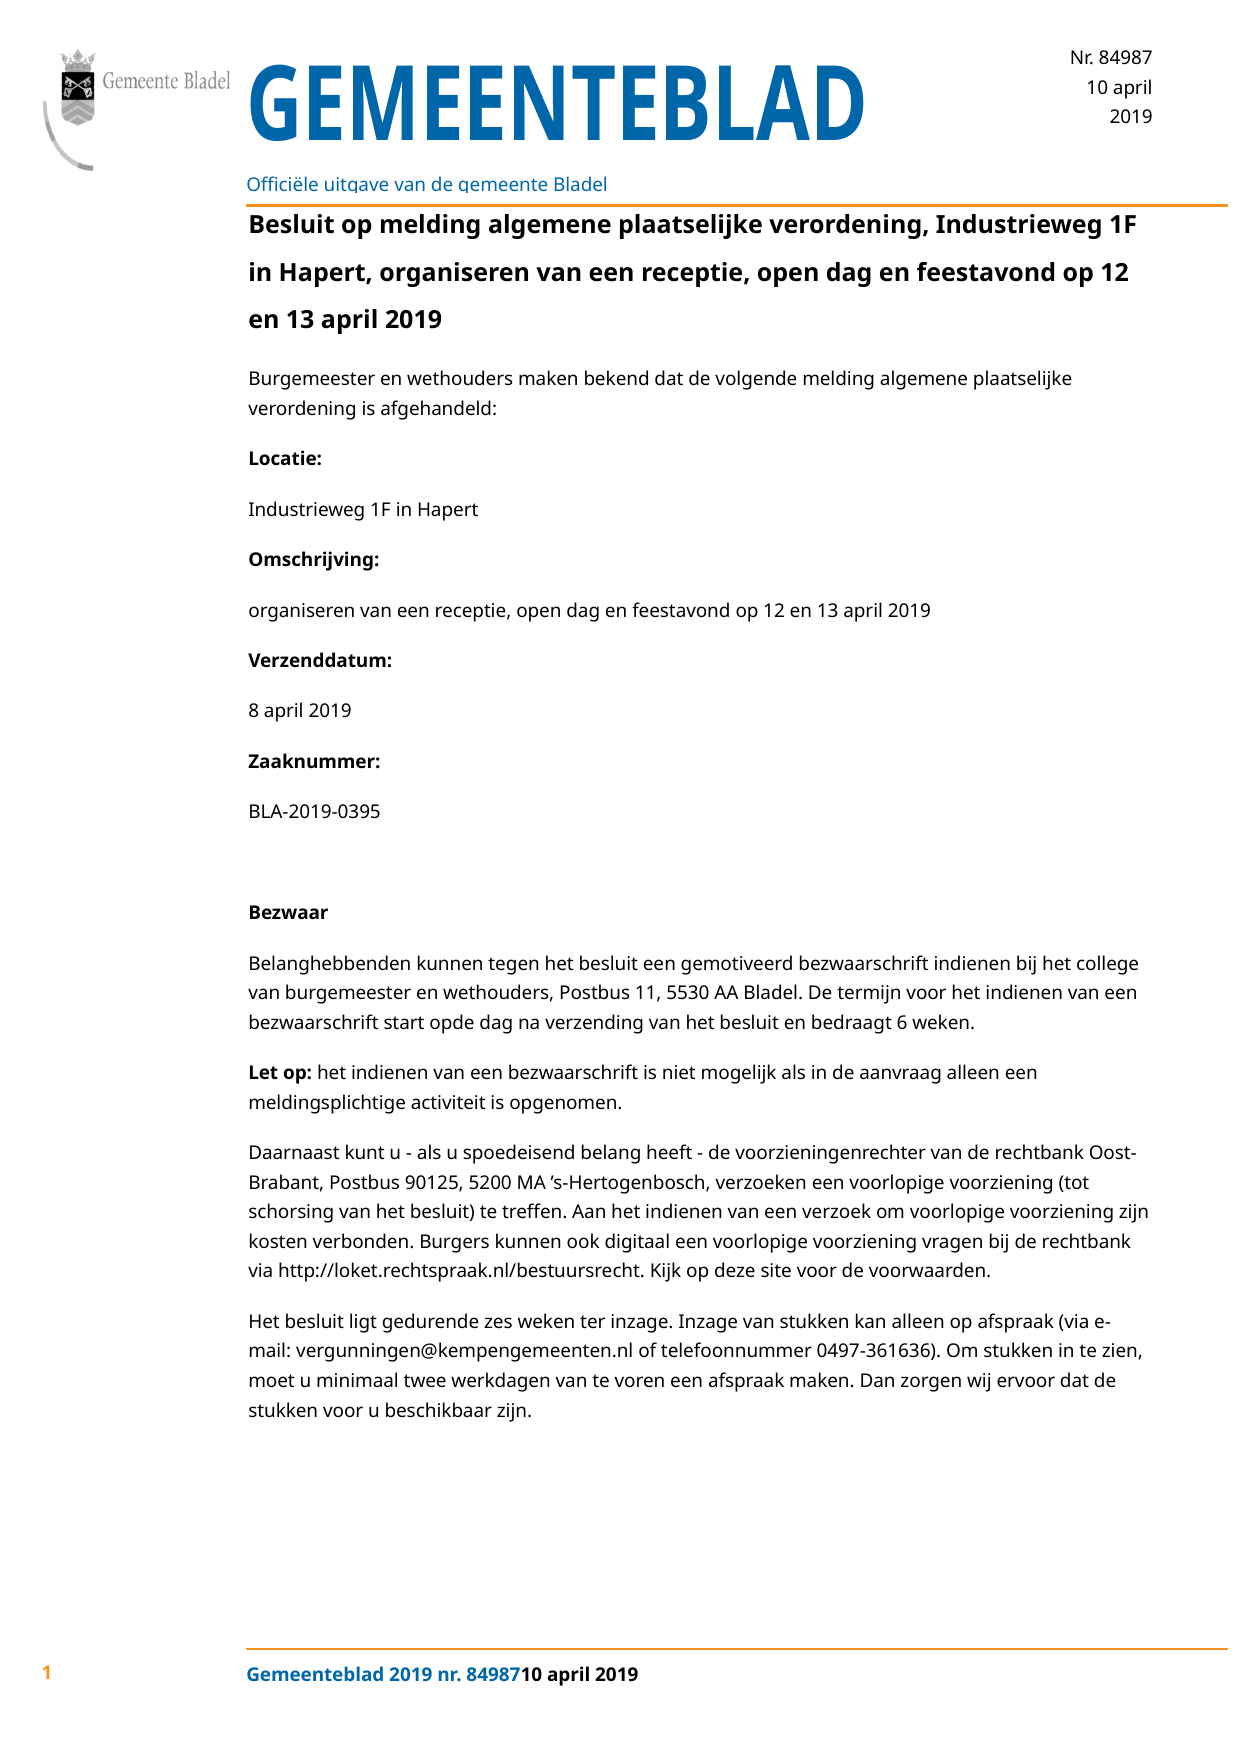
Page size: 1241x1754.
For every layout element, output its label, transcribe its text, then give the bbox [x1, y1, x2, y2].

text organiseren van een receptie, open dag en feestavond op 12 en 13 april 2019 [248, 597, 1152, 622]
text Let op: het indienen van een bezwaarschrift is niet mogelijk als in de aanvraag alleen een meldingsplichtige activiteit is opgenomen. [248, 1059, 1152, 1114]
text Locatie: [248, 446, 1152, 471]
text Belanghebbenden kunnen tegen het besluit een gemotiveerd bezwaarschrift indienen bij het college van burgemeester en wethouders, Postbus 11, 5530 AA Bladel. De termijn voor het indienen van een bezwaarschrift start opde dag na verzending van het besluit en bedraagt 6 weken. [248, 950, 1152, 1034]
text BLA-2019-0395 [248, 798, 1152, 824]
text Besluit op melding algemene plaatselijke verordening, Industrieweg 1F in Hapert, organiseren van een receptie, open dag en feestavond op 12 en 13 april 2019 [248, 207, 1152, 336]
text Industrieweg 1F in Hapert [248, 496, 1152, 522]
text Bezwaar [248, 899, 1152, 925]
text Verzenddatum: [248, 647, 1152, 673]
text 8 april 2019 [248, 698, 1152, 723]
text Zaaknummer: [248, 748, 1152, 774]
text Omschrijving: [248, 546, 1152, 572]
picture [41, 47, 231, 172]
text Burgemeester en wethouders maken bekend dat de volgende melding algemene plaatselijke verordening is afgehandeld: [248, 366, 1152, 421]
text Het besluit ligt gedurende zes weken ter inzage. Inzage van stukken kan alleen op afspraak (via e-mail: vergunningen@kempengemeenten.nl of telefoonnummer 0497-361636). Om stukken in te zien, moet u minimaal twee werkdagen van te voren een afspraak maken. Dan zorgen wij ervoor dat de stukken voor u beschikbaar zijn. [248, 1308, 1152, 1422]
text Daarnaast kunt u - als u spoedeisend belang heeft - de voorzieningenrechter van de rechtbank Oost-Brabant, Postbus 90125, 5200 MA ’s-Hertogenbosch, verzoeken een voorlopige voorziening (tot schorsing van het besluit) te treffen. Aan het indienen van een verzoek om voorlopige voorziening zijn kosten verbonden. Burgers kunnen ook digitaal een voorlopige voorziening vragen bij de rechtbank via http://loket.rechtspraak.nl/bestuursrecht. Kijk op deze site voor de voorwaarden. [248, 1139, 1152, 1283]
